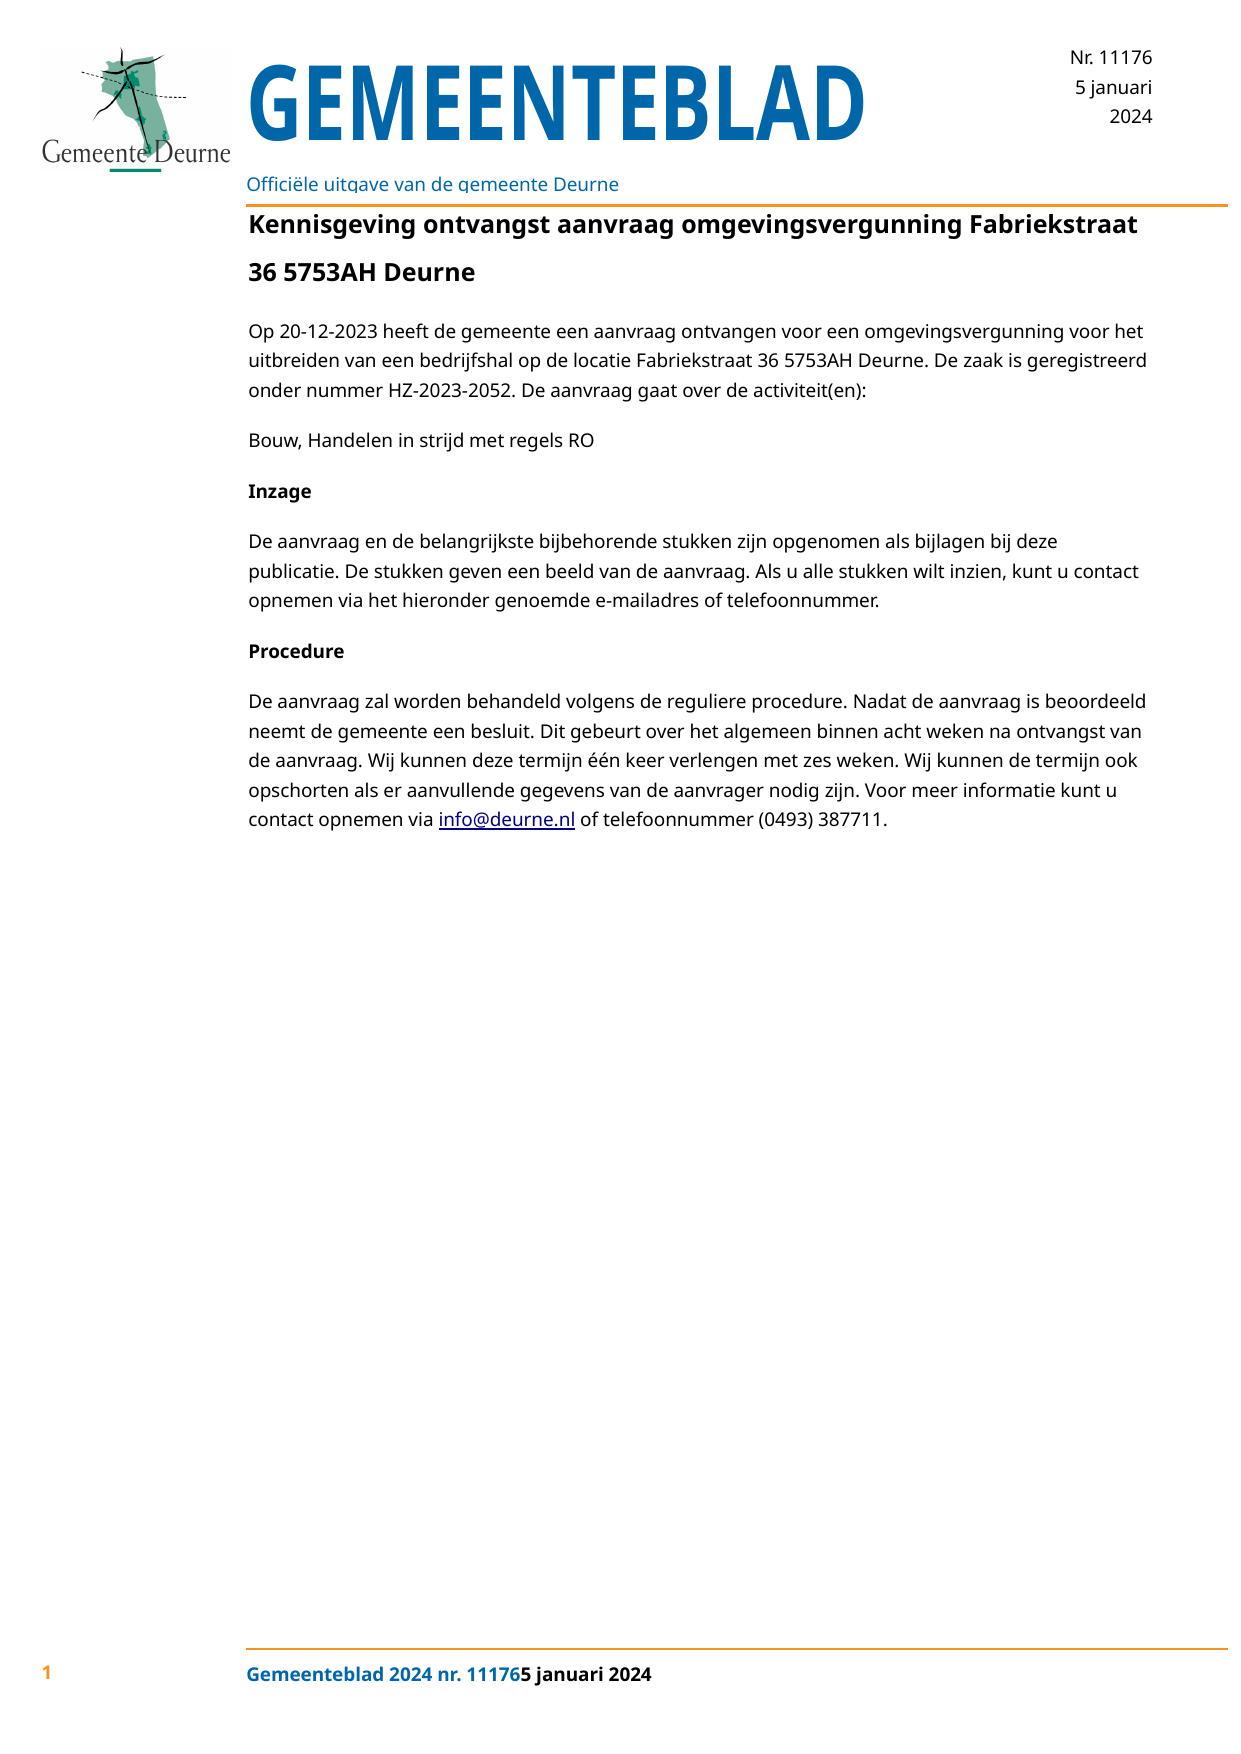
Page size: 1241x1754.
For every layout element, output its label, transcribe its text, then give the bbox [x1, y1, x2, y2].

text Bouw, Handelen in strijd met regels RO [248, 427, 1152, 453]
text Inzage [248, 478, 1152, 504]
text Procedure [248, 638, 1152, 664]
text Op 20-12-2023 heeft de gemeente een aanvraag ontvangen voor een omgevingsvergunning voor het uitbreiden van een bedrijfshal op de locatie Fabriekstraat 36 5753AH Deurne. De zaak is geregistreerd onder nummer HZ-2023-2052. De aanvraag gaat over de activiteit(en): [248, 318, 1152, 403]
text Kennisgeving ontvangst aanvraag omgevingsvergunning Fabriekstraat 36 5753AH Deurne [248, 207, 1152, 288]
text De aanvraag en de belangrijkste bijbehorende stukken zijn opgenomen als bijlagen bij deze publicatie. De stukken geven een beeld van de aanvraag. Als u alle stukken wilt inzien, kunt u contact opnemen via het hieronder genoemde e-mailadres of telefoonnummer. [248, 528, 1152, 613]
text De aanvraag zal worden behandeld volgens de reguliere procedure. Nadat de aanvraag is beoordeeld neemt de gemeente een besluit. Dit gebeurt over het algemeen binnen acht weken na ontvangst van de aanvraag. Wij kunnen deze termijn één keer verlengen met zes weken. Wij kunnen de termijn ook opschorten als er aanvullende gegevens van de aanvrager nodig zijn. Voor meer informatie kunt u contact opnemen via info@deurne.nl of telefoonnummer (0493) 387711. [248, 688, 1152, 832]
picture [41, 47, 231, 172]
